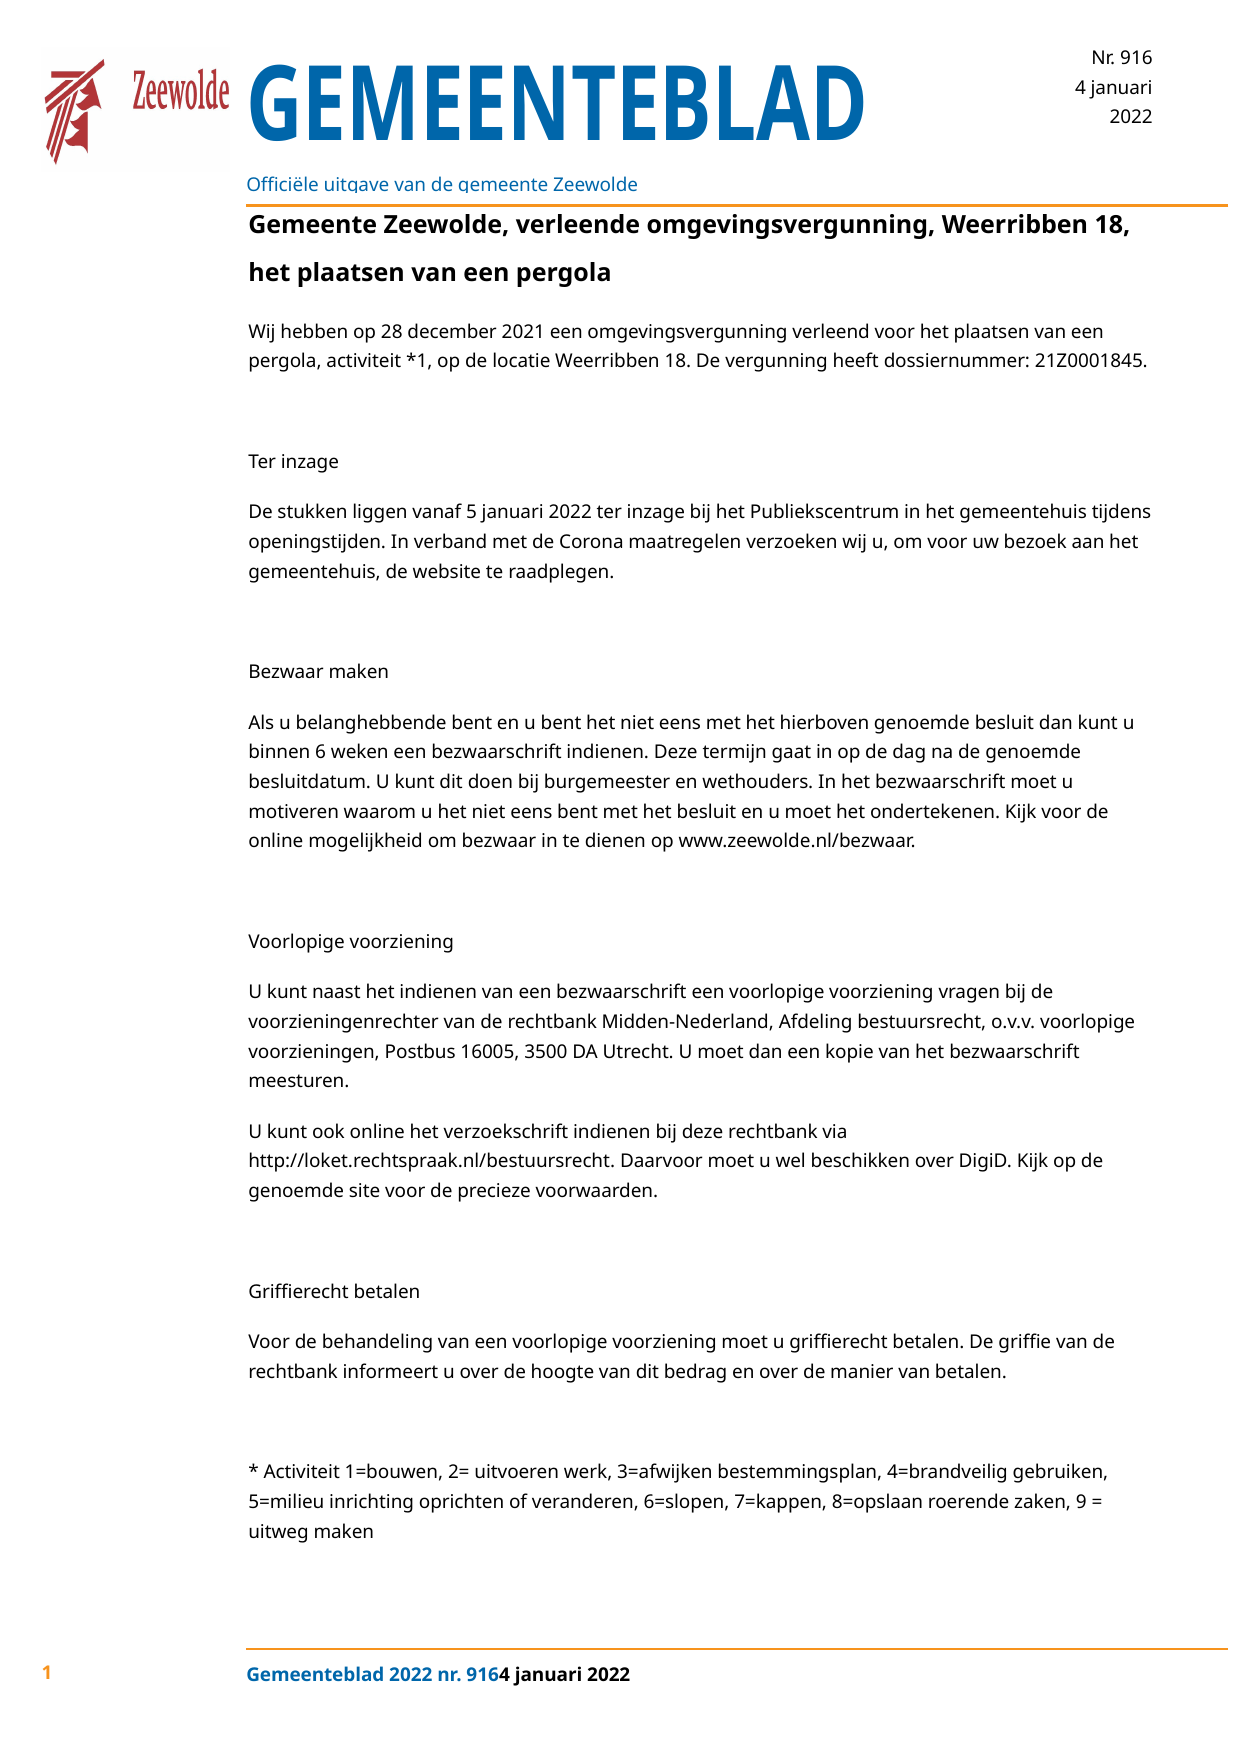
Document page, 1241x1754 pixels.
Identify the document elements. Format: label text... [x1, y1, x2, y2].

text Ter inzage [248, 448, 1152, 474]
text Gemeente Zeewolde, verleende omgevingsvergunning, Weerribben 18, het plaatsen van een pergola [248, 207, 1152, 288]
text U kunt naast het indienen van een bezwaarschrift een voorlopige voorziening vragen bij de voorzieningenrechter van de rechtbank Midden-Nederland, Afdeling bestuursrecht, o.v.v. voorlopige voorzieningen, Postbus 16005, 3500 DA Utrecht. U moet dan een kopie van het bezwaarschrift meesturen. [248, 979, 1152, 1093]
text Als u belanghebbende bent en u bent het niet eens met het hierboven genoemde besluit dan kunt u binnen 6 weken een bezwaarschrift indienen. Deze termijn gaat in op de dag na de genoemde besluitdatum. U kunt dit doen bij burgemeester en wethouders. In het bezwaarschrift moet u motiveren waarom u het niet eens bent met het besluit en u moet het ondertekenen. Kijk voor de online mogelijkheid om bezwaar in te dienen op www.zeewolde.nl/bezwaar. [248, 709, 1152, 853]
text De stukken liggen vanaf 5 januari 2022 ter inzage bij het Publiekscentrum in het gemeentehuis tijdens openingstijden. In verband met de Corona maatregelen verzoeken wij u, om voor uw bezoek aan het gemeentehuis, de website te raadplegen. [248, 499, 1152, 584]
text Griffierecht betalen [248, 1278, 1152, 1304]
text Bezwaar maken [248, 659, 1152, 684]
text U kunt ook online het verzoekschrift indienen bij deze rechtbank via http://loket.rechtspraak.nl/bestuursrecht. Daarvoor moet u wel beschikken over DigiD. Kijk op de genoemde site voor de precieze voorwaarden. [248, 1118, 1152, 1203]
text * Activiteit 1=bouwen, 2= uitvoeren werk, 3=afwijken bestemmingsplan, 4=brandveilig gebruiken, 5=milieu inrichting oprichten of veranderen, 6=slopen, 7=kappen, 8=opslaan roerende zaken, 9 = uitweg maken [248, 1459, 1152, 1544]
text Voor de behandeling van een voorlopige voorziening moet u griffierecht betalen. De griffie van de rechtbank informeert u over de hoogte van dit bedrag en over de manier van betalen. [248, 1328, 1152, 1384]
text Wij hebben op 28 december 2021 een omgevingsvergunning verleend voor het plaatsen van een pergola, activiteit *1, op de locatie Weerribben 18. De vergunning heeft dossiernummer: 21Z0001845. [248, 318, 1152, 373]
text Voorlopige voorziening [248, 928, 1152, 954]
picture [41, 47, 231, 172]
